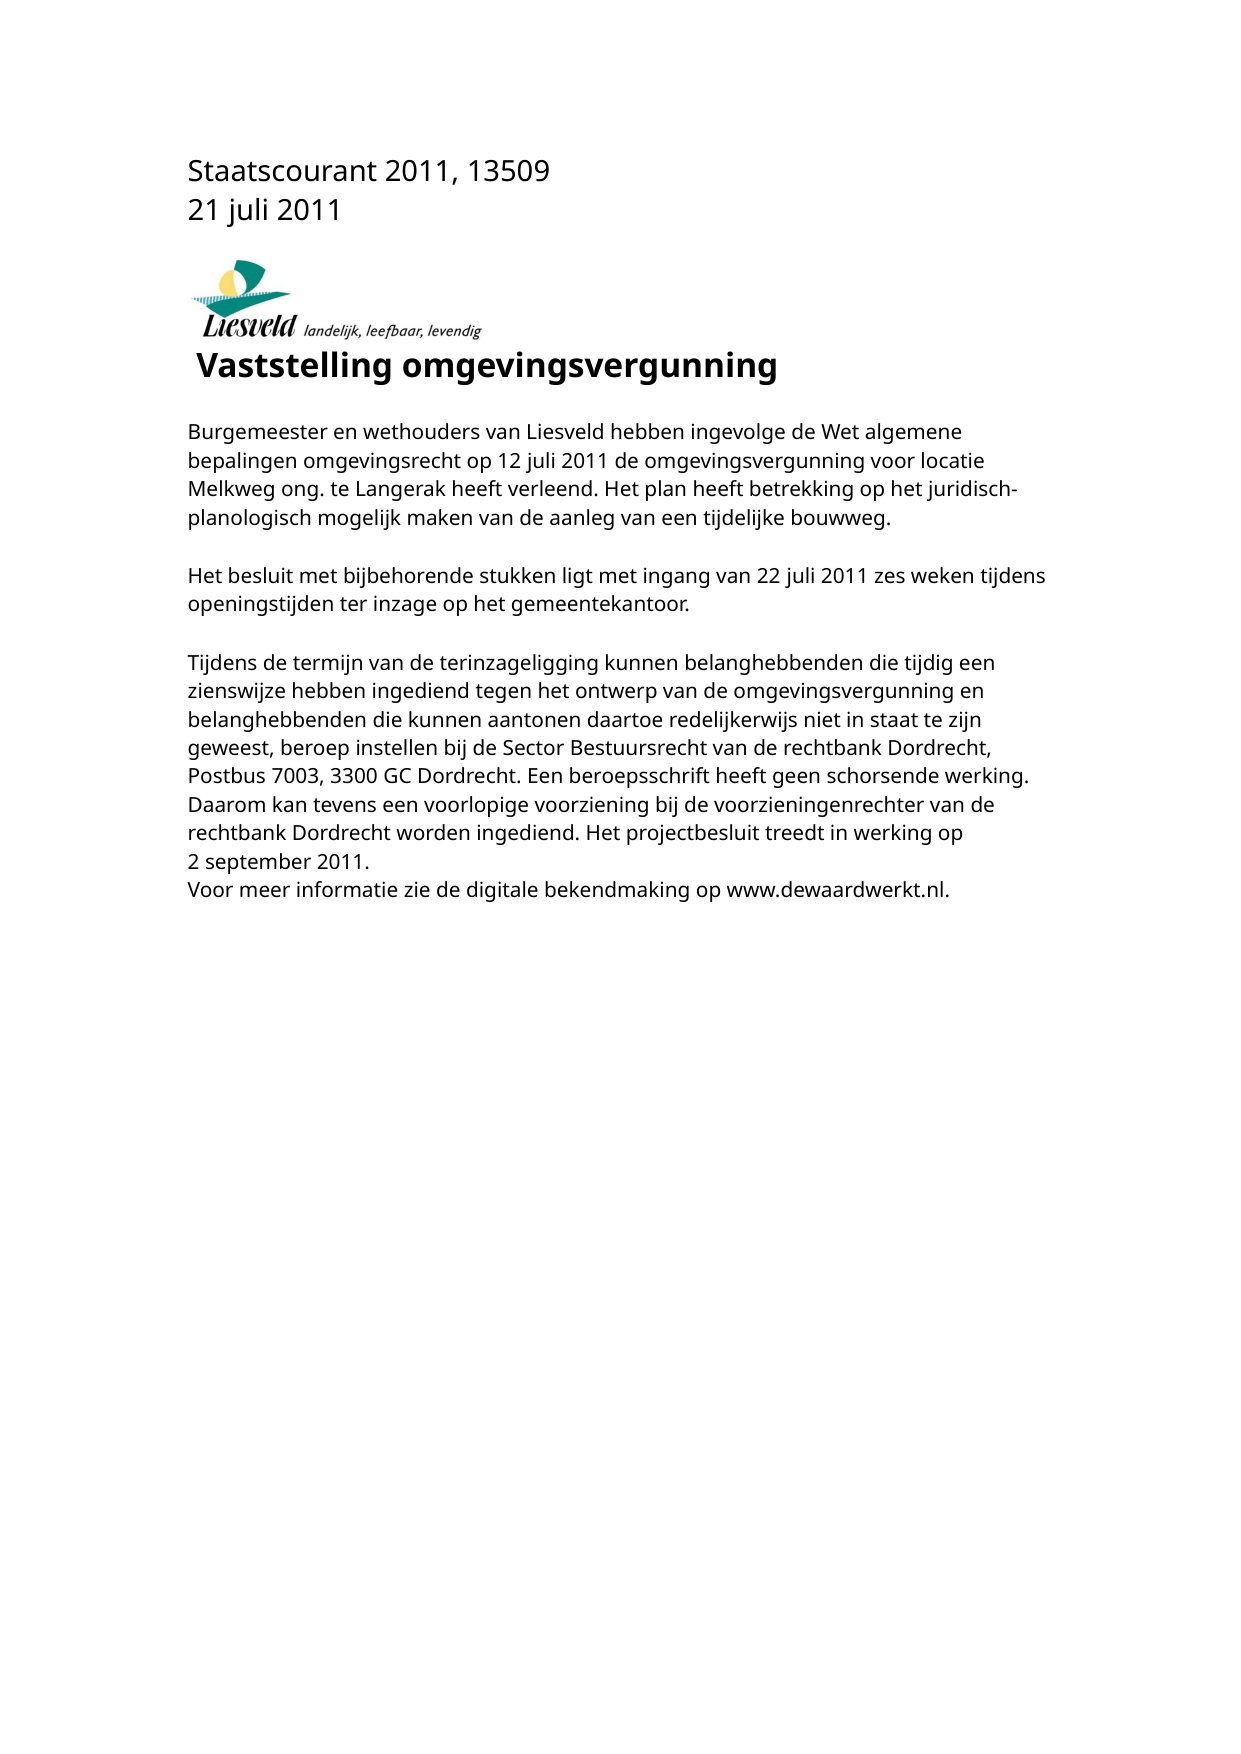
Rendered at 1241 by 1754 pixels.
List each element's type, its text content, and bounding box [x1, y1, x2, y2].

text Het besluit met bijbehorende stukken ligt met ingang van 22 juli 2011 zes weken tijdens openingstijden ter inzage op het gemeentekantoor. [187, 561, 1053, 618]
picture [187, 258, 484, 342]
subtitle Vaststelling omgevingsvergunning [187, 271, 1053, 387]
text Burgemeester en wethouders van Liesveld hebben ingevolge de Wet algemene bepalingen omgevingsrecht op 12 juli 2011 de omgevingsvergunning voor locatie Melkweg ong. te Langerak heeft verleend. Het plan heeft betrekking op het juridisch-planologisch mogelijk maken van de aanleg van een tijdelijke bouwweg. [187, 417, 1053, 531]
text Staatscourant 2011, 13509 [187, 150, 1053, 190]
text 21 juli 2011 [187, 190, 1053, 229]
text Voor meer informatie zie de digitale bekendmaking op www.dewaardwerkt.nl. [187, 875, 1053, 904]
text Tijdens de termijn van de terinzageligging kunnen belanghebbenden die tijdig een zienswijze hebben ingediend tegen het ontwerp van de omgevingsvergunning en belanghebbenden die kunnen aantonen daartoe redelijkerwijs niet in staat te zijn geweest, beroep instellen bij de Sector Bestuursrecht van de rechtbank Dordrecht, Postbus 7003, 3300 GC Dordrecht. Een beroepsschrift heeft geen schorsende werking. Daarom kan tevens een voorlopige voorziening bij de voorzieningenrechter van de rechtbank Dordrecht worden ingediend. Het projectbesluit treedt in werking op 2 september 2011. [187, 648, 1053, 875]
